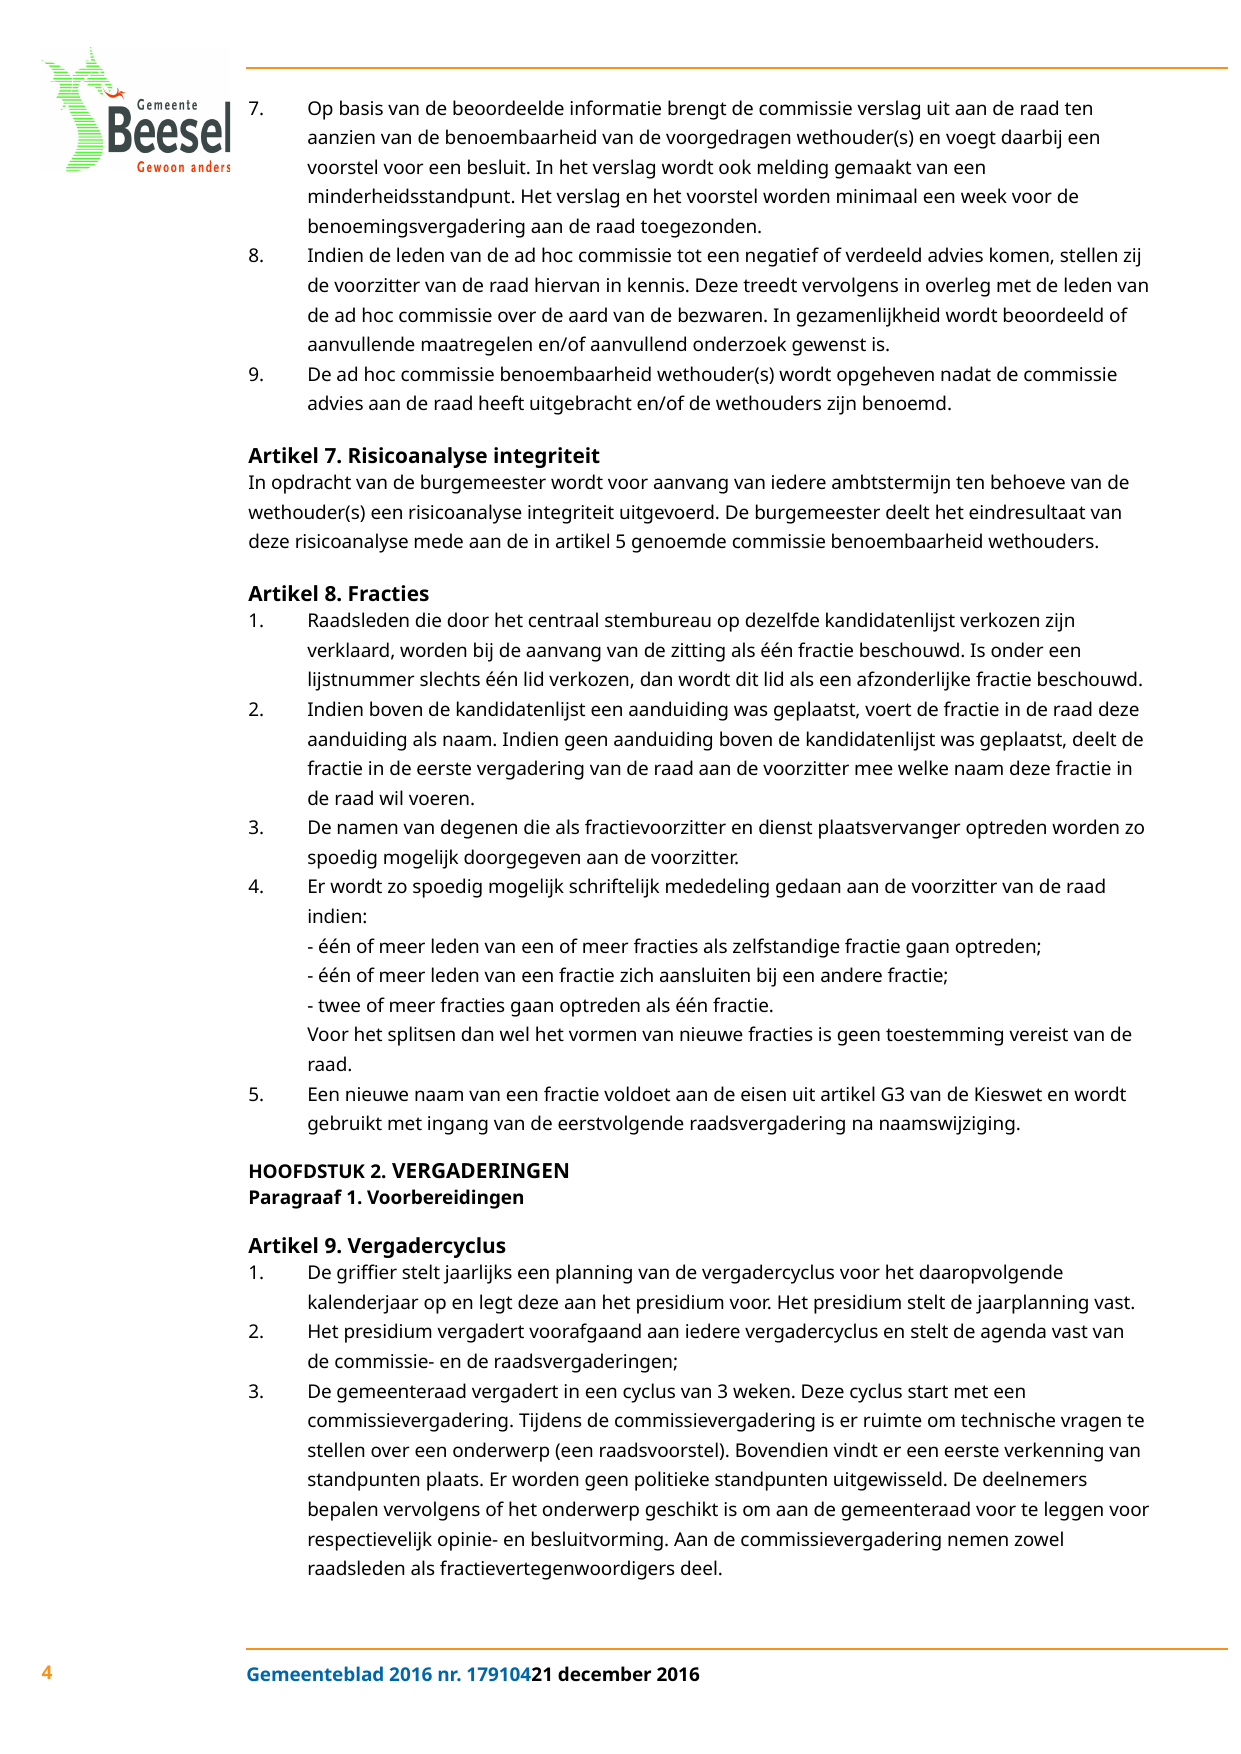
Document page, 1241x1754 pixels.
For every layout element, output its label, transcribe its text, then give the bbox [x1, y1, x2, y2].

text Paragraaf 1. Voorbereidingen [248, 1184, 1152, 1210]
list Voor het splitsen dan wel het vormen van nieuwe fracties is geen toestemming vereist van de raad. [248, 1022, 1152, 1077]
list - één of meer leden van een fractie zich aansluiten bij een andere fractie; [248, 962, 1152, 988]
list Indien boven de kandidatenlijst een aanduiding was geplaatst, voert de fractie in de raad deze aanduiding als naam. Indien geen aanduiding boven de kandidatenlijst was geplaatst, deelt de fractie in de eerste vergadering van de raad aan de voorzitter mee welke naam deze fractie in de raad wil voeren. [248, 696, 1152, 811]
list Indien de leden van de ad hoc commissie tot een negatief of verdeeld advies komen, stellen zij de voorzitter van de raad hiervan in kennis. Deze treedt vervolgens in overleg met de leden van de ad hoc commissie over de aard van de bezwaren. In gezamenlijkheid wordt beoordeeld of aanvullende maatregelen en/of aanvullend onderzoek gewenst is. [248, 243, 1152, 357]
list Een nieuwe naam van een fractie voldoet aan de eisen uit artikel G3 van de Kieswet en wordt gebruikt met ingang van de eerstvolgende raadsvergadering na naamswijziging. [248, 1081, 1152, 1136]
list Er wordt zo spoedig mogelijk schriftelijk mededeling gedaan aan de voorzitter van de raad indien: [248, 874, 1152, 929]
text Artikel 9. Vergadercyclus [248, 1231, 1152, 1259]
list Op basis van de beoordeelde informatie brengt de commissie verslag uit aan de raad ten aanzien van de benoembaarheid van de voorgedragen wethouder(s) en voegt daarbij een voorstel voor een besluit. In het verslag wordt ook melding gemaakt van een minderheidsstandpunt. Het verslag en het voorstel worden minimaal een week voor de benoemingsvergadering aan de raad toegezonden. [248, 95, 1152, 239]
list - één of meer leden van een of meer fracties als zelfstandige fractie gaan optreden; [248, 933, 1152, 959]
list De gemeenteraad vergadert in een cyclus van 3 weken. Deze cyclus start met een commissievergadering. Tijdens de commissievergadering is er ruimte om technische vragen te stellen over een onderwerp (een raadsvoorstel). Bovendien vindt er een eerste verkenning van standpunten plaats. Er worden geen politieke standpunten uitgewisseld. De deelnemers bepalen vervolgens of het onderwerp geschikt is om aan de gemeenteraad voor te leggen voor respectievelijk opinie- en besluitvorming. Aan de commissievergadering nemen zowel raadsleden als fractievertegenwoordigers deel. [248, 1378, 1152, 1581]
text HOOFDSTUK 2. VERGADERINGEN [248, 1156, 1152, 1184]
picture [41, 47, 231, 172]
list - twee of meer fracties gaan optreden als één fractie. [248, 992, 1152, 1018]
list De namen van degenen die als fractievoorzitter en dienst plaatsvervanger optreden worden zo spoedig mogelijk doorgegeven aan de voorzitter. [248, 814, 1152, 870]
text Artikel 7. Risicoanalyse integriteit [248, 441, 1152, 469]
text Artikel 8. Fracties [248, 579, 1152, 607]
list Het presidium vergadert voorafgaand aan iedere vergadercyclus en stelt de agenda vast van de commissie- en de raadsvergaderingen; [248, 1319, 1152, 1374]
list De griffier stelt jaarlijks een planning van de vergadercyclus voor het daaropvolgende kalenderjaar op en legt deze aan het presidium voor. Het presidium stelt de jaarplanning vast. [248, 1259, 1152, 1315]
list Raadsleden die door het centraal stembureau op dezelfde kandidatenlijst verkozen zijn verklaard, worden bij de aanvang van de zitting als één fractie beschouwd. Is onder een lijstnummer slechts één lid verkozen, dan wordt dit lid als een afzonderlijke fractie beschouwd. [248, 607, 1152, 692]
list De ad hoc commissie benoembaarheid wethouder(s) wordt opgeheven nadat de commissie advies aan de raad heeft uitgebracht en/of de wethouders zijn benoemd. [248, 361, 1152, 416]
text In opdracht van de burgemeester wordt voor aanvang van iedere ambtstermijn ten behoeve van de wethouder(s) een risicoanalyse integriteit uitgevoerd. De burgemeester deelt het eindresultaat van deze risicoanalyse mede aan de in artikel 5 genoemde commissie benoembaarheid wethouders. [248, 469, 1152, 554]
